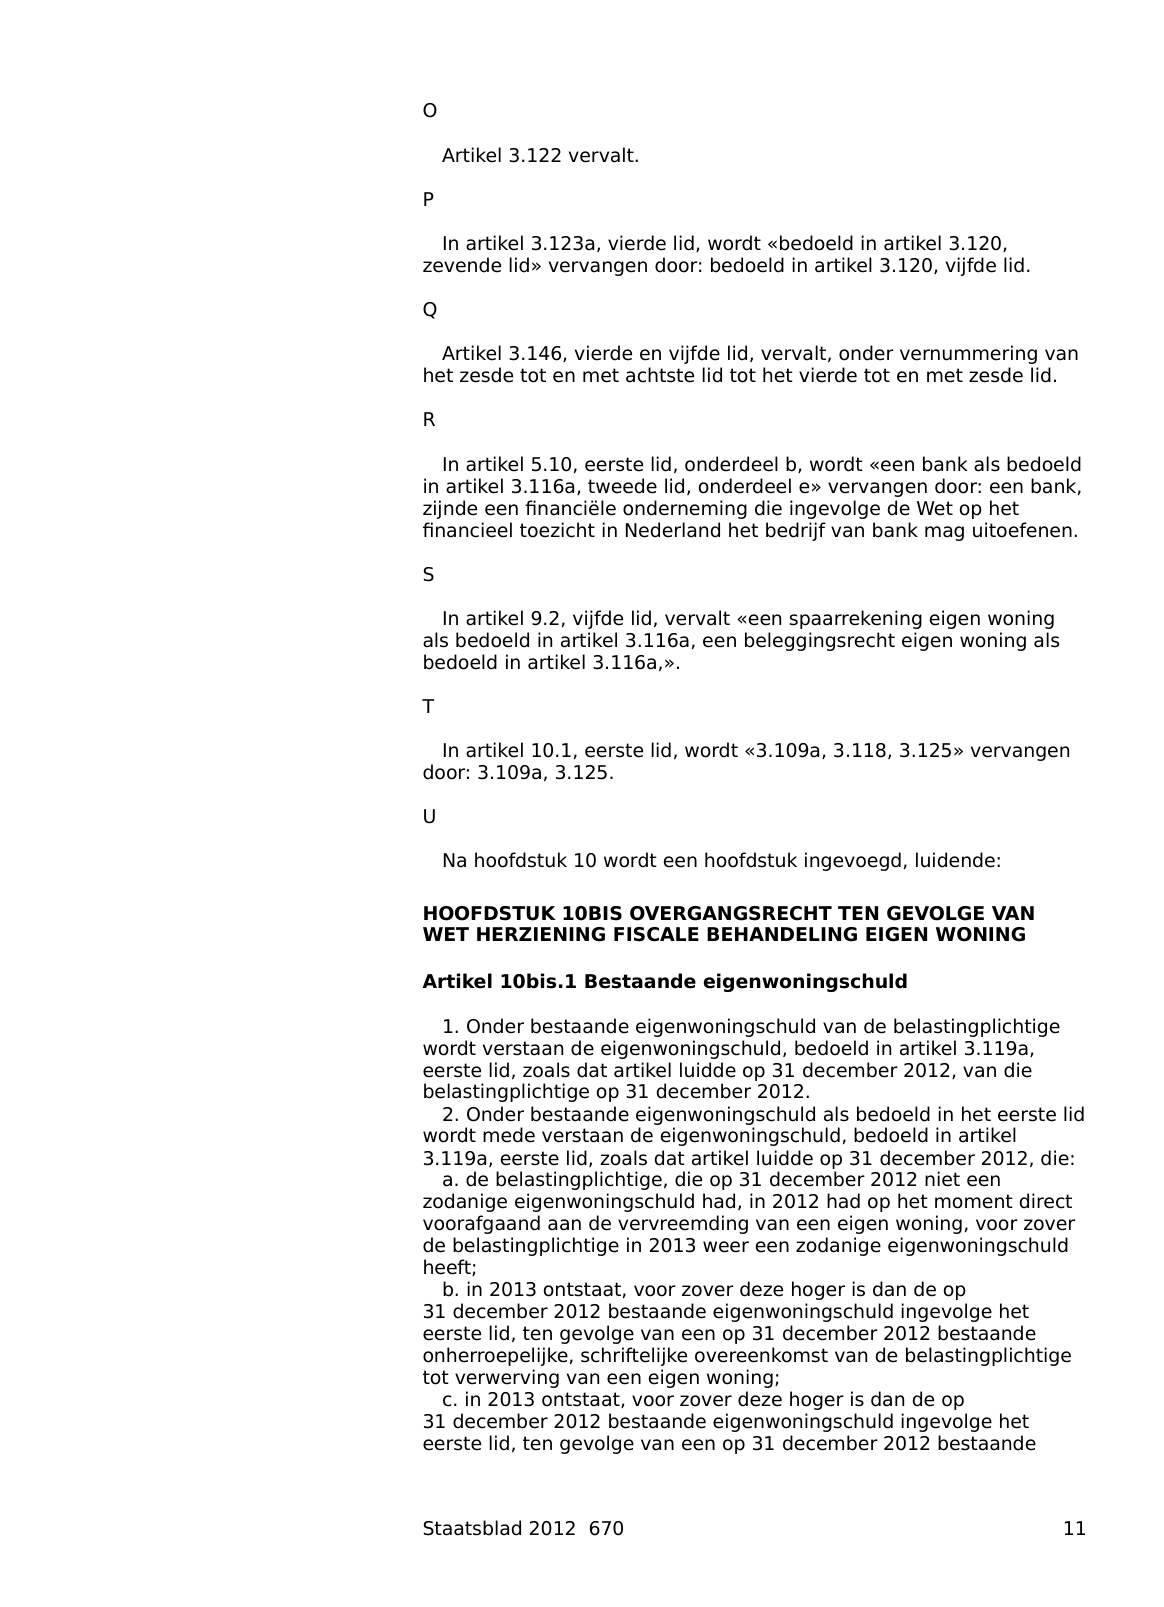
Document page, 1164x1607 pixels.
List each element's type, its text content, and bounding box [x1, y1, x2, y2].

text In artikel 10.1, eerste lid, wordt «3.109a, 3.118, 3.125» vervangen door: 3.109a, 3.125. [422, 740, 1087, 784]
text b. in 2013 ontstaat, voor zover deze hoger is dan de op 31 december 2012 bestaande eigenwoningschuld ingevolge het eerste lid, ten gevolge van een op 31 december 2012 bestaande onherroepelijke, schriftelijke overeenkomst van de belastingplichtige tot verwerving van een eigen woning; [422, 1279, 1087, 1389]
text O [422, 100, 1087, 122]
subtitle HOOFDSTUK 10BIS OVERGANGSRECHT TEN GEVOLGE VAN WET HERZIENING FISCALE BEHANDELING EIGEN WONING [422, 902, 1087, 946]
text Q [422, 299, 1087, 321]
text R [422, 409, 1087, 431]
text S [422, 564, 1087, 586]
text Artikel 3.146, vierde en vijfde lid, vervalt, onder vernummering van het zesde tot en met achtste lid tot het vierde tot en met zesde lid. [422, 343, 1087, 387]
text c. in 2013 ontstaat, voor zover deze hoger is dan de op 31 december 2012 bestaande eigenwoningschuld ingevolge het eerste lid, ten gevolge van een op 31 december 2012 bestaande [422, 1389, 1087, 1455]
text Na hoofdstuk 10 wordt een hoofdstuk ingevoegd, luidende: [422, 850, 1087, 872]
text In artikel 3.123a, vierde lid, wordt «bedoeld in artikel 3.120, zevende lid» vervangen door: bedoeld in artikel 3.120, vijfde lid. [422, 233, 1087, 277]
text In artikel 9.2, vijfde lid, vervalt «een spaarrekening eigen woning als bedoeld in artikel 3.116a, een beleggingsrecht eigen woning als bedoeld in artikel 3.116a,». [422, 608, 1087, 674]
text 2. Onder bestaande eigenwoningschuld als bedoeld in het eerste lid wordt mede verstaan de eigenwoningschuld, bedoeld in artikel 3.119a, eerste lid, zoals dat artikel luidde op 31 december 2012, die: [422, 1103, 1087, 1169]
text Artikel 3.122 vervalt. [422, 144, 1087, 167]
text 1. Onder bestaande eigenwoningschuld van de belastingplichtige wordt verstaan de eigenwoningschuld, bedoeld in artikel 3.119a, eerste lid, zoals dat artikel luidde op 31 december 2012, van die belastingplichtige op 31 december 2012. [422, 1016, 1087, 1103]
text U [422, 806, 1087, 828]
subtitle Artikel 10bis.1 Bestaande eigenwoningschuld [422, 971, 1087, 993]
text a. de belastingplichtige, die op 31 december 2012 niet een zodanige eigenwoningschuld had, in 2012 had op het moment direct voorafgaand aan de vervreemding van een eigen woning, voor zover de belastingplichtige in 2013 weer een zodanige eigenwoningschuld heeft; [422, 1169, 1087, 1279]
text T [422, 696, 1087, 718]
text In artikel 5.10, eerste lid, onderdeel b, wordt «een bank als bedoeld in artikel 3.116a, tweede lid, onderdeel e» vervangen door: een bank, zijnde een financiële onderneming die ingevolge de Wet op het financieel toezicht in Nederland het bedrijf van bank mag uitoefenen. [422, 453, 1087, 541]
text P [422, 189, 1087, 211]
